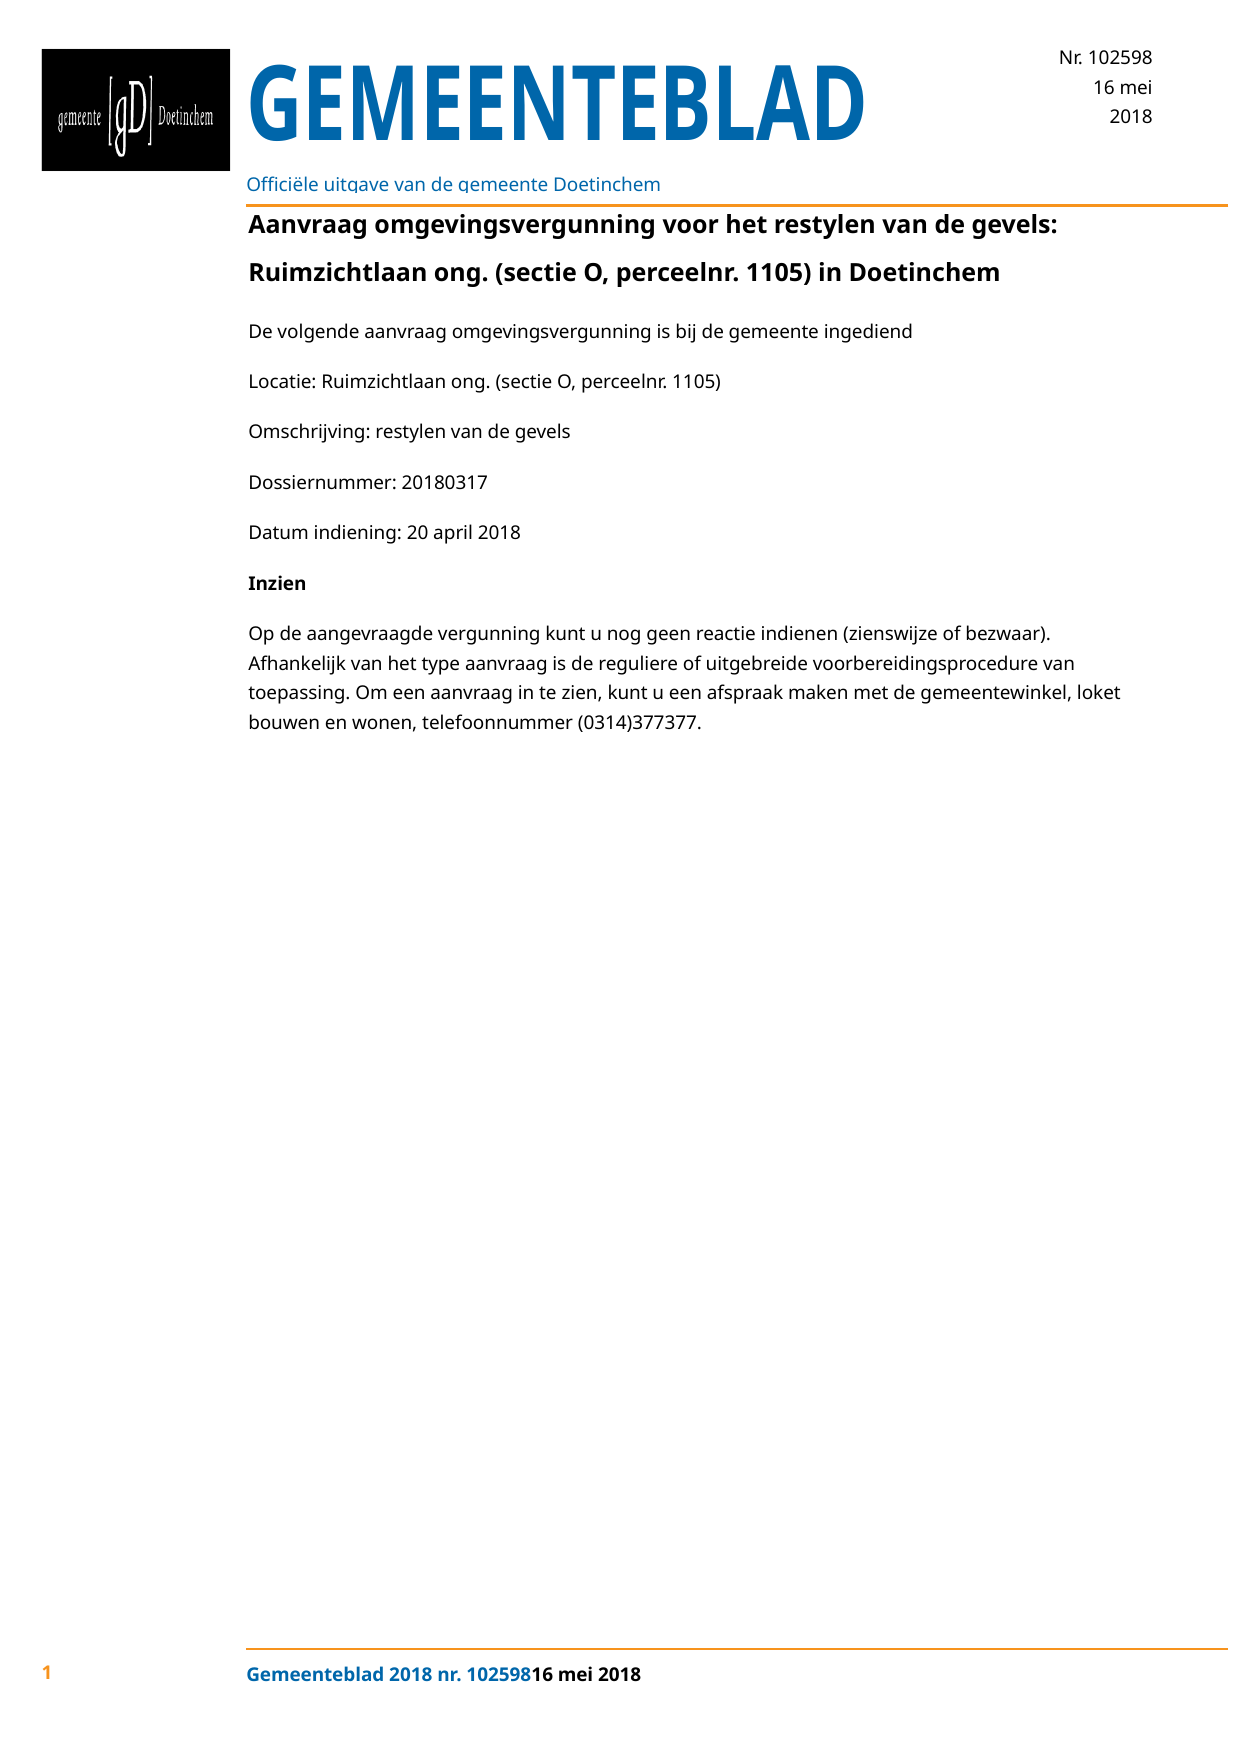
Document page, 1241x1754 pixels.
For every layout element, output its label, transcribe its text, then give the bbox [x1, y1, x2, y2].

text Datum indiening: 20 april 2018 [248, 519, 1152, 545]
text Inzien [248, 570, 1152, 596]
text Locatie: Ruimzichtlaan ong. (sectie O, perceelnr. 1105) [248, 368, 1152, 394]
text De volgende aanvraag omgevingsvergunning is bij de gemeente ingediend [248, 318, 1152, 344]
picture [41, 47, 231, 172]
text Dossiernummer: 20180317 [248, 469, 1152, 495]
text Omschrijving: restylen van de gevels [248, 419, 1152, 444]
text Op de aangevraagde vergunning kunt u nog geen reactie indienen (zienswijze of bezwaar). Afhankelijk van het type aanvraag is de reguliere of uitgebreide voorbereidingsprocedure van toepassing. Om een aanvraag in te zien, kunt u een afspraak maken met de gemeentewinkel, loket bouwen en wonen, telefoonnummer (0314)377377. [248, 620, 1152, 735]
text Aanvraag omgevingsvergunning voor het restylen van de gevels: Ruimzichtlaan ong. (sectie O, perceelnr. 1105) in Doetinchem [248, 207, 1152, 288]
